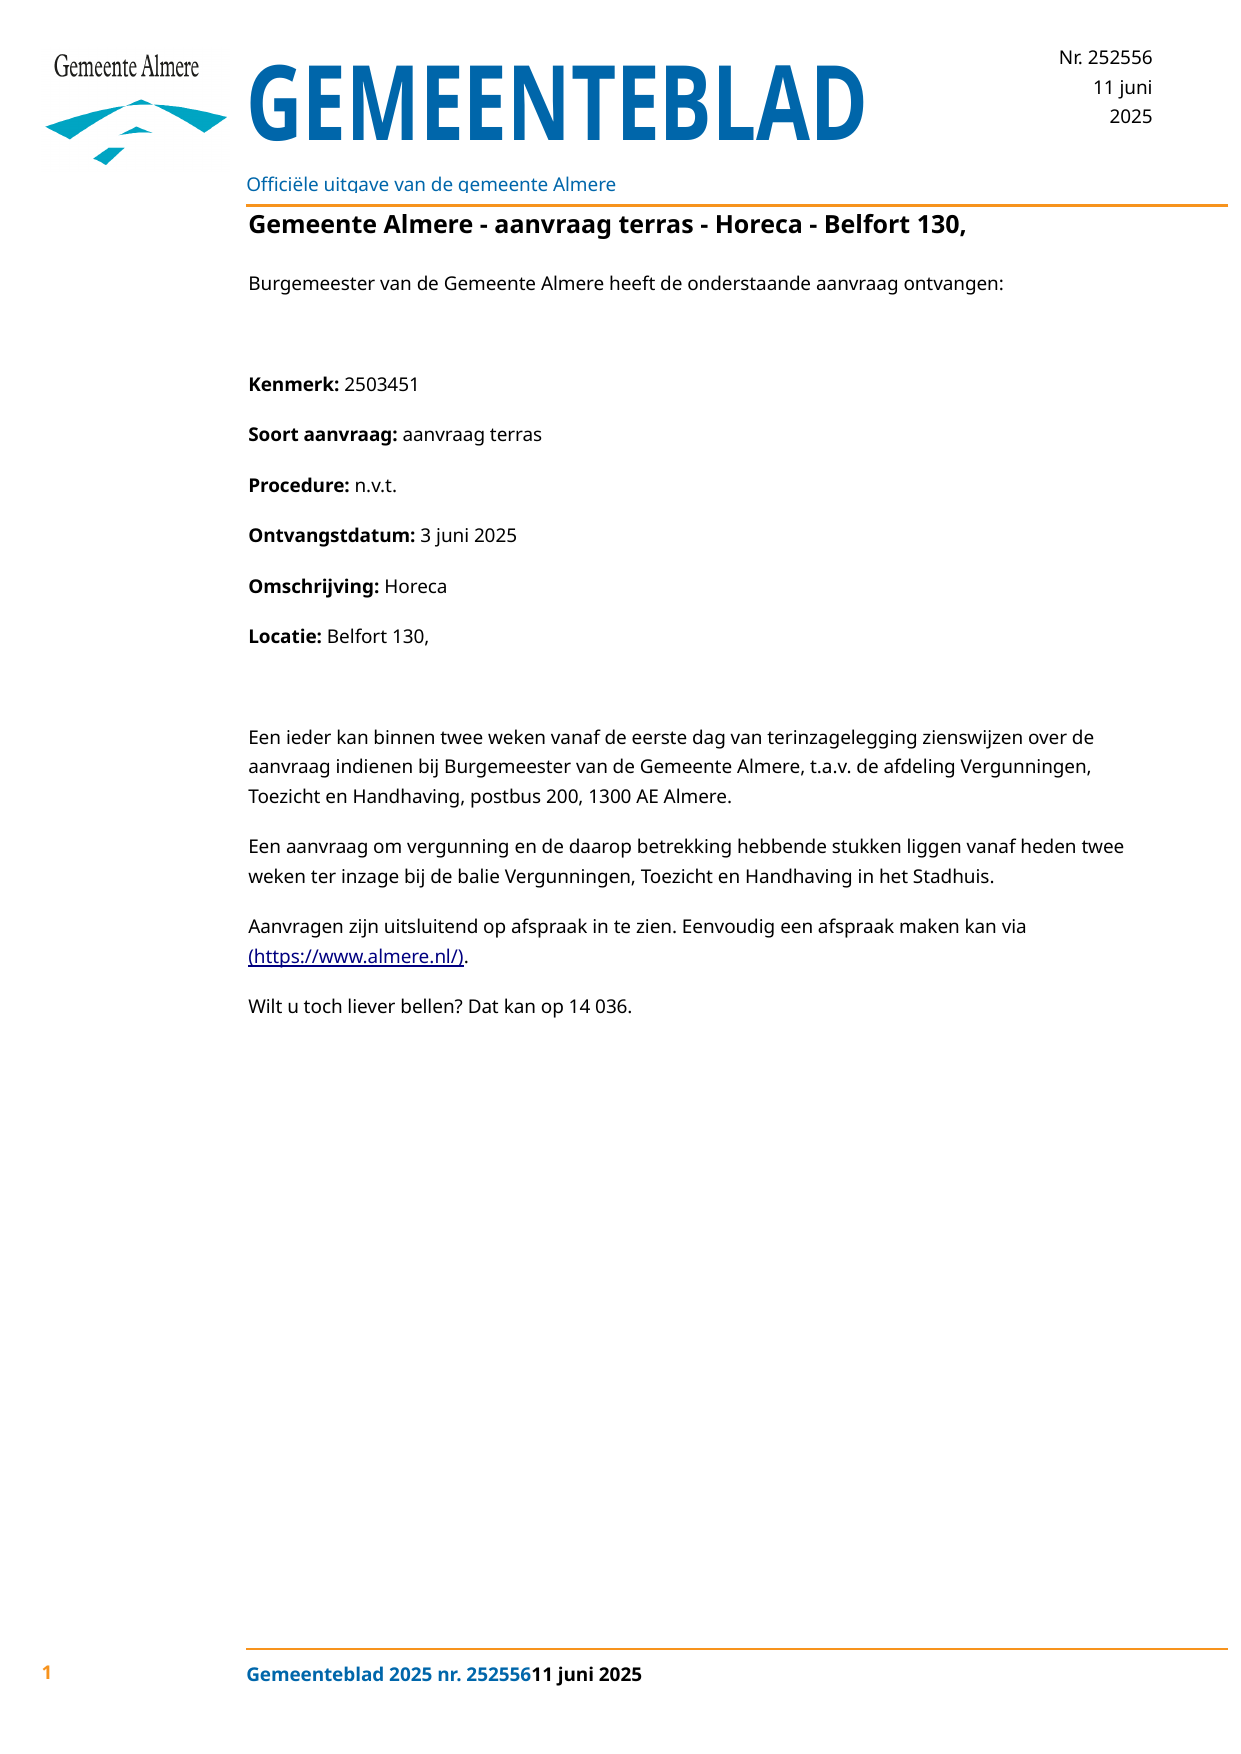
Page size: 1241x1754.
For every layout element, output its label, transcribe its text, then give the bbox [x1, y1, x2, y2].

text Ontvangstdatum: 3 juni 2025 [248, 522, 1152, 548]
text Een ieder kan binnen twee weken vanaf de eerste dag van terinzagelegging zienswijzen over de aanvraag indienen bij Burgemeester van de Gemeente Almere, t.a.v. de afdeling Vergunningen, Toezicht en Handhaving, postbus 200, 1300 AE Almere. [248, 724, 1152, 809]
text Locatie: Belfort 130, [248, 623, 1152, 649]
text Wilt u toch liever bellen? Dat kan op 14 036. [248, 994, 1152, 1019]
text Omschrijving: Horeca [248, 573, 1152, 598]
text Procedure: n.v.t. [248, 472, 1152, 498]
text Gemeente Almere - aanvraag terras - Horeca - Belfort 130, [248, 207, 1152, 241]
text Soort aanvraag: aanvraag terras [248, 422, 1152, 447]
picture [41, 47, 231, 172]
text Burgemeester van de Gemeente Almere heeft de onderstaande aanvraag ontvangen: [248, 270, 1152, 296]
text Een aanvraag om vergunning en de daarop betrekking hebbende stukken liggen vanaf heden twee weken ter inzage bij de balie Vergunningen, Toezicht en Handhaving in het Stadhuis. [248, 834, 1152, 889]
text Aanvragen zijn uitsluitend op afspraak in te zien. Eenvoudig een afspraak maken kan via (https://www.almere.nl/). [248, 914, 1152, 969]
text Kenmerk: 2503451 [248, 371, 1152, 397]
